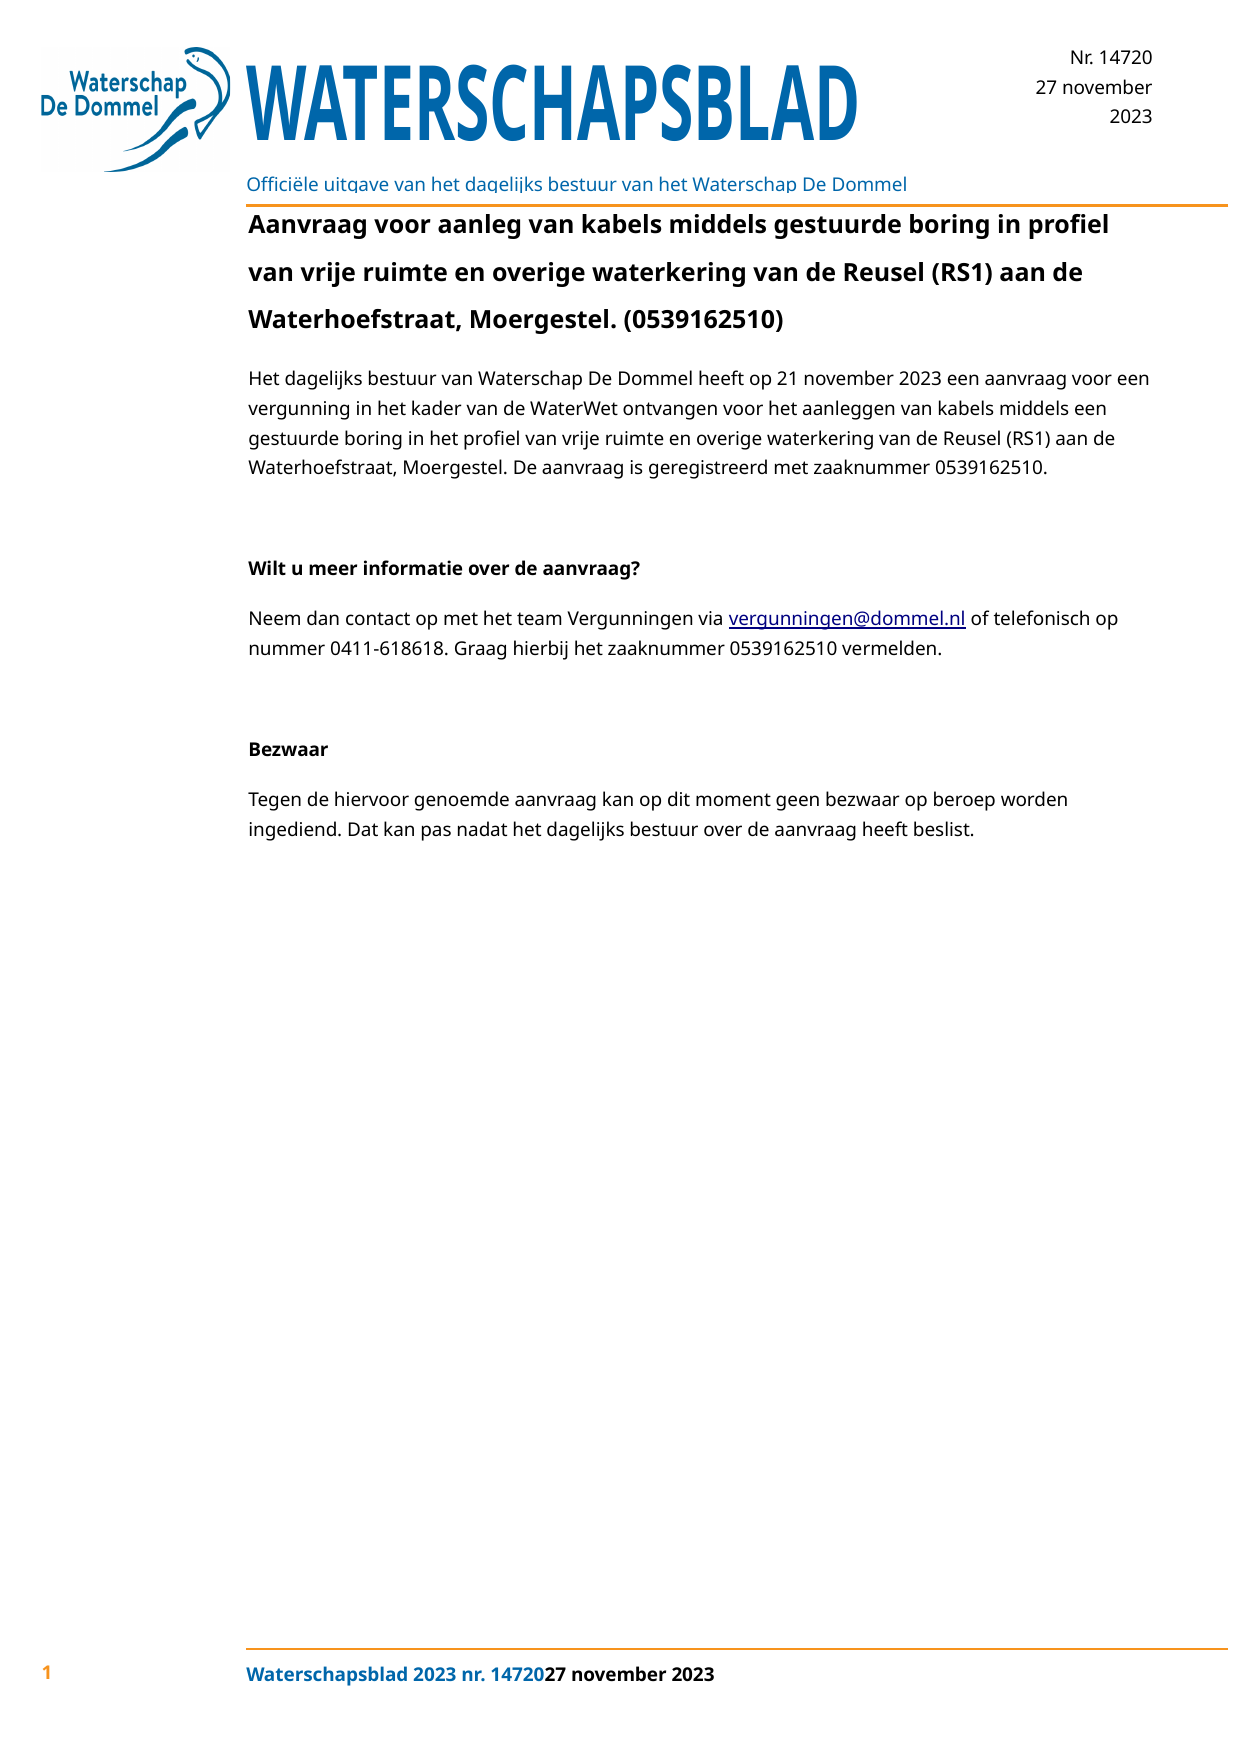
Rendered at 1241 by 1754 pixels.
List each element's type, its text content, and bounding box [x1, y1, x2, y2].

text Neem dan contact op met het team Vergunningen via vergunningen@dommel.nl of telefonisch op nummer 0411-618618. Graag hierbij het zaaknummer 0539162510 vermelden. [248, 606, 1152, 661]
text Het dagelijks bestuur van Waterschap De Dommel heeft op 21 november 2023 een aanvraag voor een vergunning in het kader van de WaterWet ontvangen voor het aanleggen van kabels middels een gestuurde boring in het profiel van vrije ruimte en overige waterkering van de Reusel (RS1) aan de Waterhoefstraat, Moergestel. De aanvraag is geregistreerd met zaaknummer 0539162510. [248, 366, 1152, 480]
picture [41, 47, 231, 172]
picture [45, 99, 51, 111]
text Bezwaar [248, 736, 1152, 762]
text Wilt u meer informatie over de aanvraag? [248, 555, 1152, 581]
text Tegen de hiervoor genoemde aanvraag kan op dit moment geen bezwaar op beroep worden ingediend. Dat kan pas nadat het dagelijks bestuur over de aanvraag heeft beslist. [248, 786, 1152, 842]
picture [198, 118, 210, 131]
picture [204, 47, 231, 76]
text Aanvraag voor aanleg van kabels middels gestuurde boring in profiel van vrije ruimte en overige waterkering van de Reusel (RS1) aan de Waterhoefstraat, Moergestel. (0539162510) [248, 207, 1152, 336]
